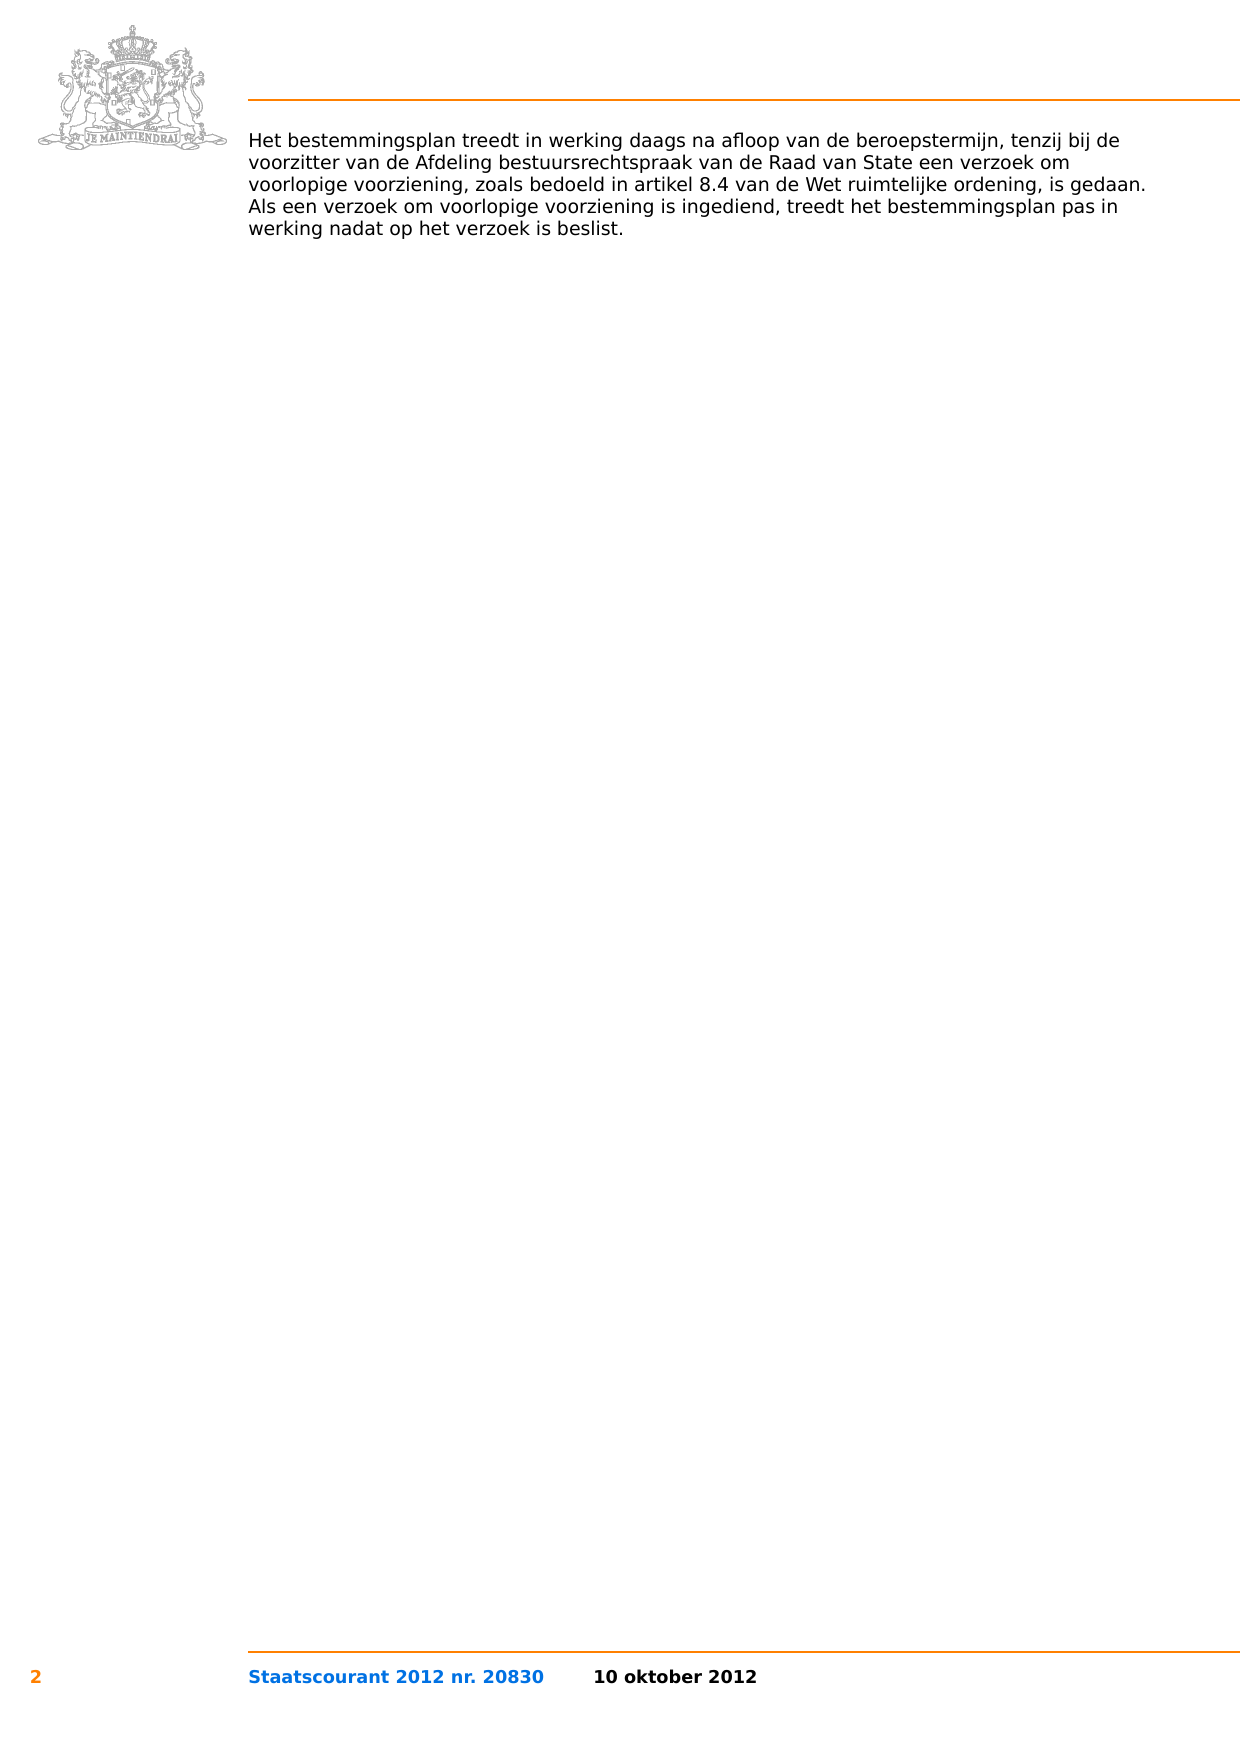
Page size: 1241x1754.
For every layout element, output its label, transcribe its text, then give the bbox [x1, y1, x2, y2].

text Het bestemmingsplan treedt in werking daags na afloop van de beroepstermijn, tenzij bij de voorzitter van de Afdeling bestuursrechtspraak van de Raad van State een verzoek om voorlopige voorziening, zoals bedoeld in artikel 8.4 van de Wet ruimtelijke ordening, is gedaan. Als een verzoek om voorlopige voorziening is ingediend, treedt het bestemmingsplan pas in werking nadat op het verzoek is beslist. [248, 130, 1163, 240]
picture [38, 25, 227, 150]
